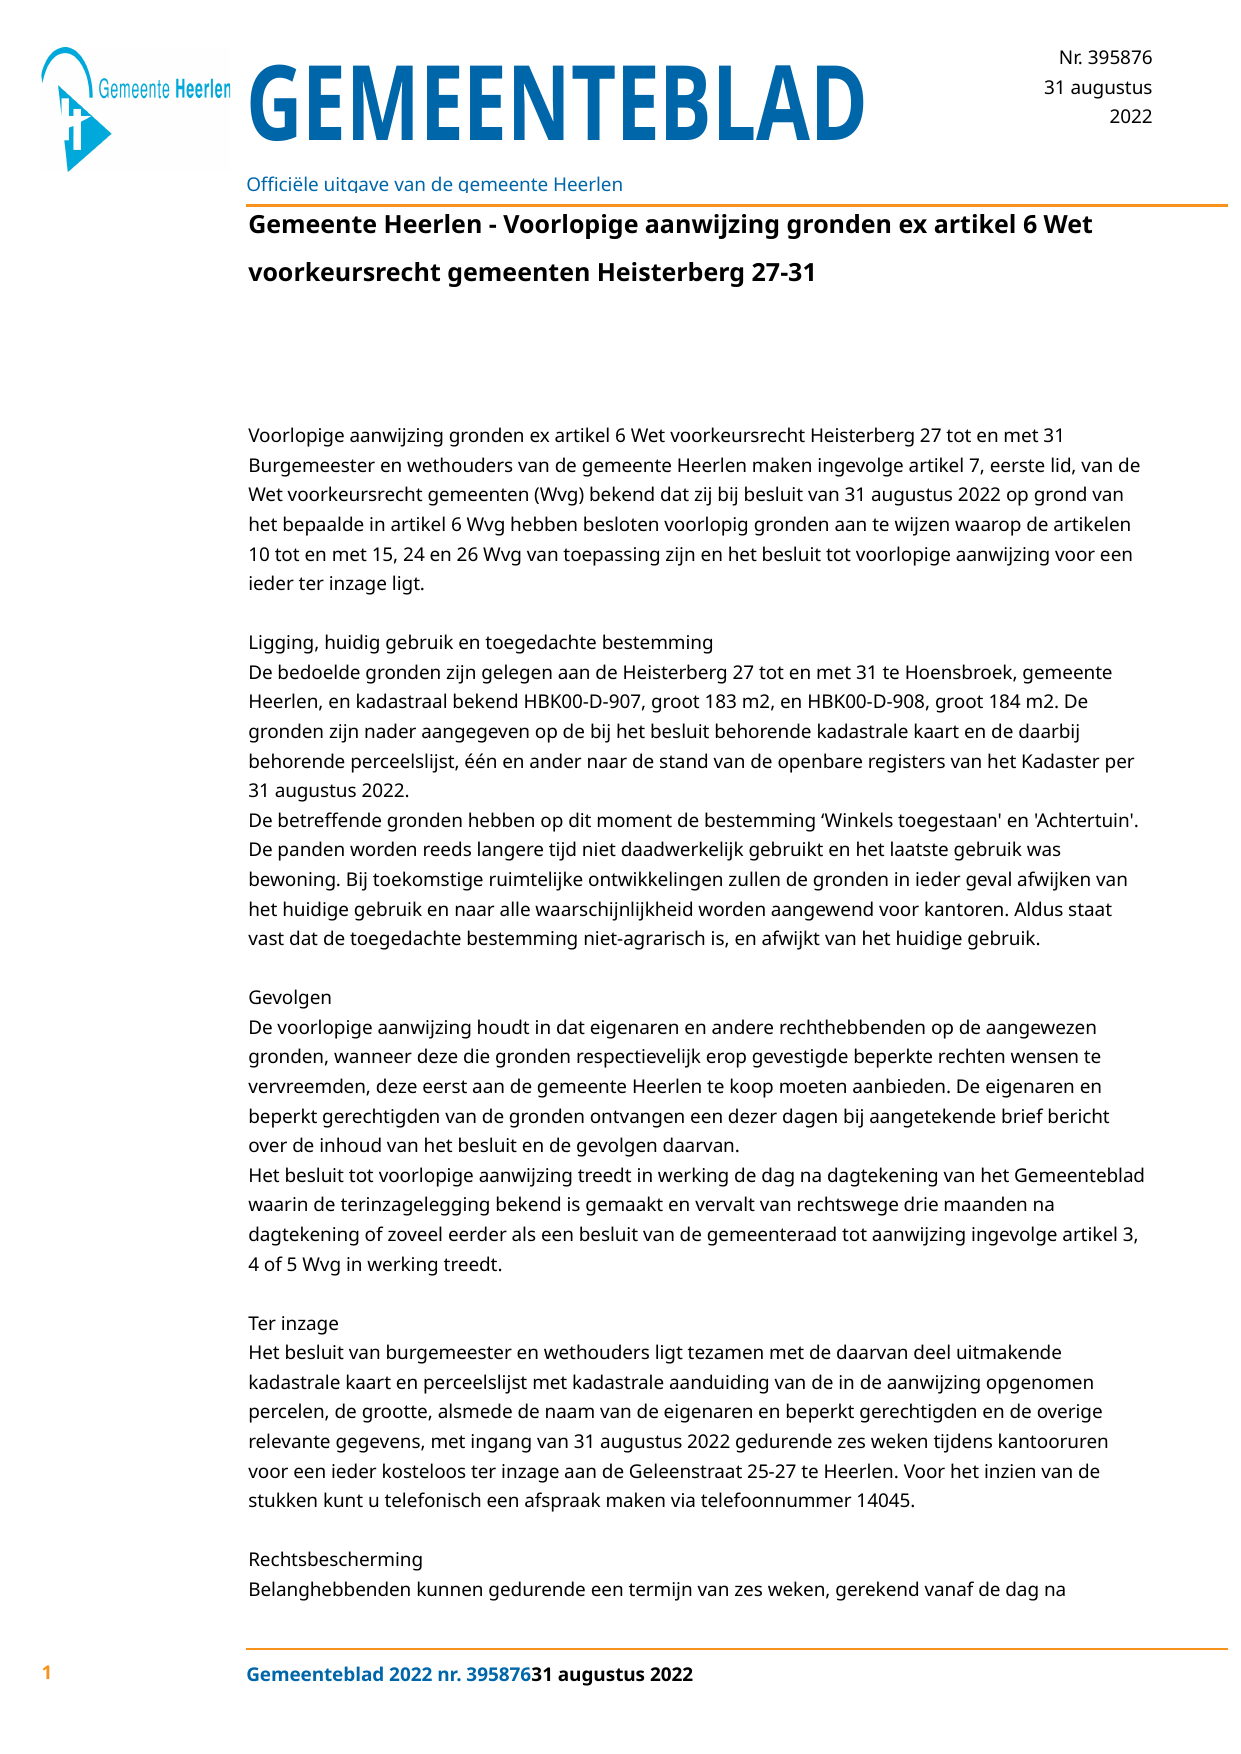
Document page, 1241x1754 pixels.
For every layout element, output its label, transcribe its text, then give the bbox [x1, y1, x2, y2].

text De voorlopige aanwijzing houdt in dat eigenaren en andere rechthebbenden op de aangewezen gronden, wanneer deze die gronden respectievelijk erop gevestigde beperkte rechten wensen te vervreemden, deze eerst aan de gemeente Heerlen te koop moeten aanbieden. De eigenaren en beperkt gerechtigden van de gronden ontvangen een dezer dagen bij aangetekende brief bericht over de inhoud van het besluit en de gevolgen daarvan. [248, 1014, 1152, 1158]
text Gemeente Heerlen - Voorlopige aanwijzing gronden ex artikel 6 Wet voorkeursrecht gemeenten Heisterberg 27-31 [248, 207, 1152, 288]
text Het besluit van burgemeester en wethouders ligt tezamen met de daarvan deel uitmakende kadastrale kaart en perceelslijst met kadastrale aanduiding van de in de aanwijzing opgenomen percelen, de grootte, alsmede de naam van de eigenaren en beperkt gerechtigden en de overige relevante gegevens, met ingang van 31 augustus 2022 gedurende zes weken tijdens kantooruren voor een ieder kosteloos ter inzage aan de Geleenstraat 25-27 te Heerlen. Voor het inzien van de stukken kunt u telefonisch een afspraak maken via telefoonnummer 14045. [248, 1339, 1152, 1513]
text Het besluit tot voorlopige aanwijzing treedt in werking de dag na dagtekening van het Gemeenteblad waarin de terinzagelegging bekend is gemaakt en vervalt van rechtswege drie maanden na dagtekening of zoveel eerder als een besluit van de gemeenteraad tot aanwijzing ingevolge artikel 3, 4 of 5 Wvg in werking treedt. [248, 1162, 1152, 1277]
text Ligging, huidig gebruik en toegedachte bestemming [248, 629, 1152, 655]
picture [41, 47, 59, 70]
text Voorlopige aanwijzing gronden ex artikel 6 Wet voorkeursrecht Heisterberg 27 tot en met 31 [248, 422, 1152, 448]
text Rechtsbescherming [248, 1547, 1152, 1572]
text De bedoelde gronden zijn gelegen aan de Heisterberg 27 tot en met 31 te Hoensbroek, gemeente Heerlen, en kadastraal bekend HBK00-D-907, groot 183 m2, en HBK00-D-908, groot 184 m2. De gronden zijn nader aangegeven op de bij het besluit behorende kadastrale kaart en de daarbij behorende perceelslijst, één en ander naar de stand van de openbare registers van het Kadaster per 31 augustus 2022. [248, 659, 1152, 803]
text Ter inzage [248, 1310, 1152, 1336]
text Belanghebbenden kunnen gedurende een termijn van zes weken, gerekend vanaf de dag na [248, 1576, 1152, 1602]
text De betreffende gronden hebben op dit moment de bestemming ‘Winkels toegestaan' en 'Achtertuin'. De panden worden reeds langere tijd niet daadwerkelijk gebruikt en het laatste gebruik was bewoning. Bij toekomstige ruimtelijke ontwikkelingen zullen de gronden in ieder geval afwijken van het huidige gebruik en naar alle waarschijnlijkheid worden aangewend voor kantoren. Aldus staat vast dat de toegedachte bestemming niet-agrarisch is, en afwijkt van het huidige gebruik. [248, 807, 1152, 951]
text Gevolgen [248, 984, 1152, 1010]
text Burgemeester en wethouders van de gemeente Heerlen maken ingevolge artikel 7, eerste lid, van de Wet voorkeursrecht gemeenten (Wvg) bekend dat zij bij besluit van 31 augustus 2022 op grond van het bepaalde in artikel 6 Wvg hebben besloten voorlopig gronden aan te wijzen waarop de artikelen 10 tot en met 15, 24 en 26 Wvg van toepassing zijn en het besluit tot voorlopige aanwijzing voor een ieder ter inzage ligt. [248, 452, 1152, 596]
picture [41, 47, 231, 172]
